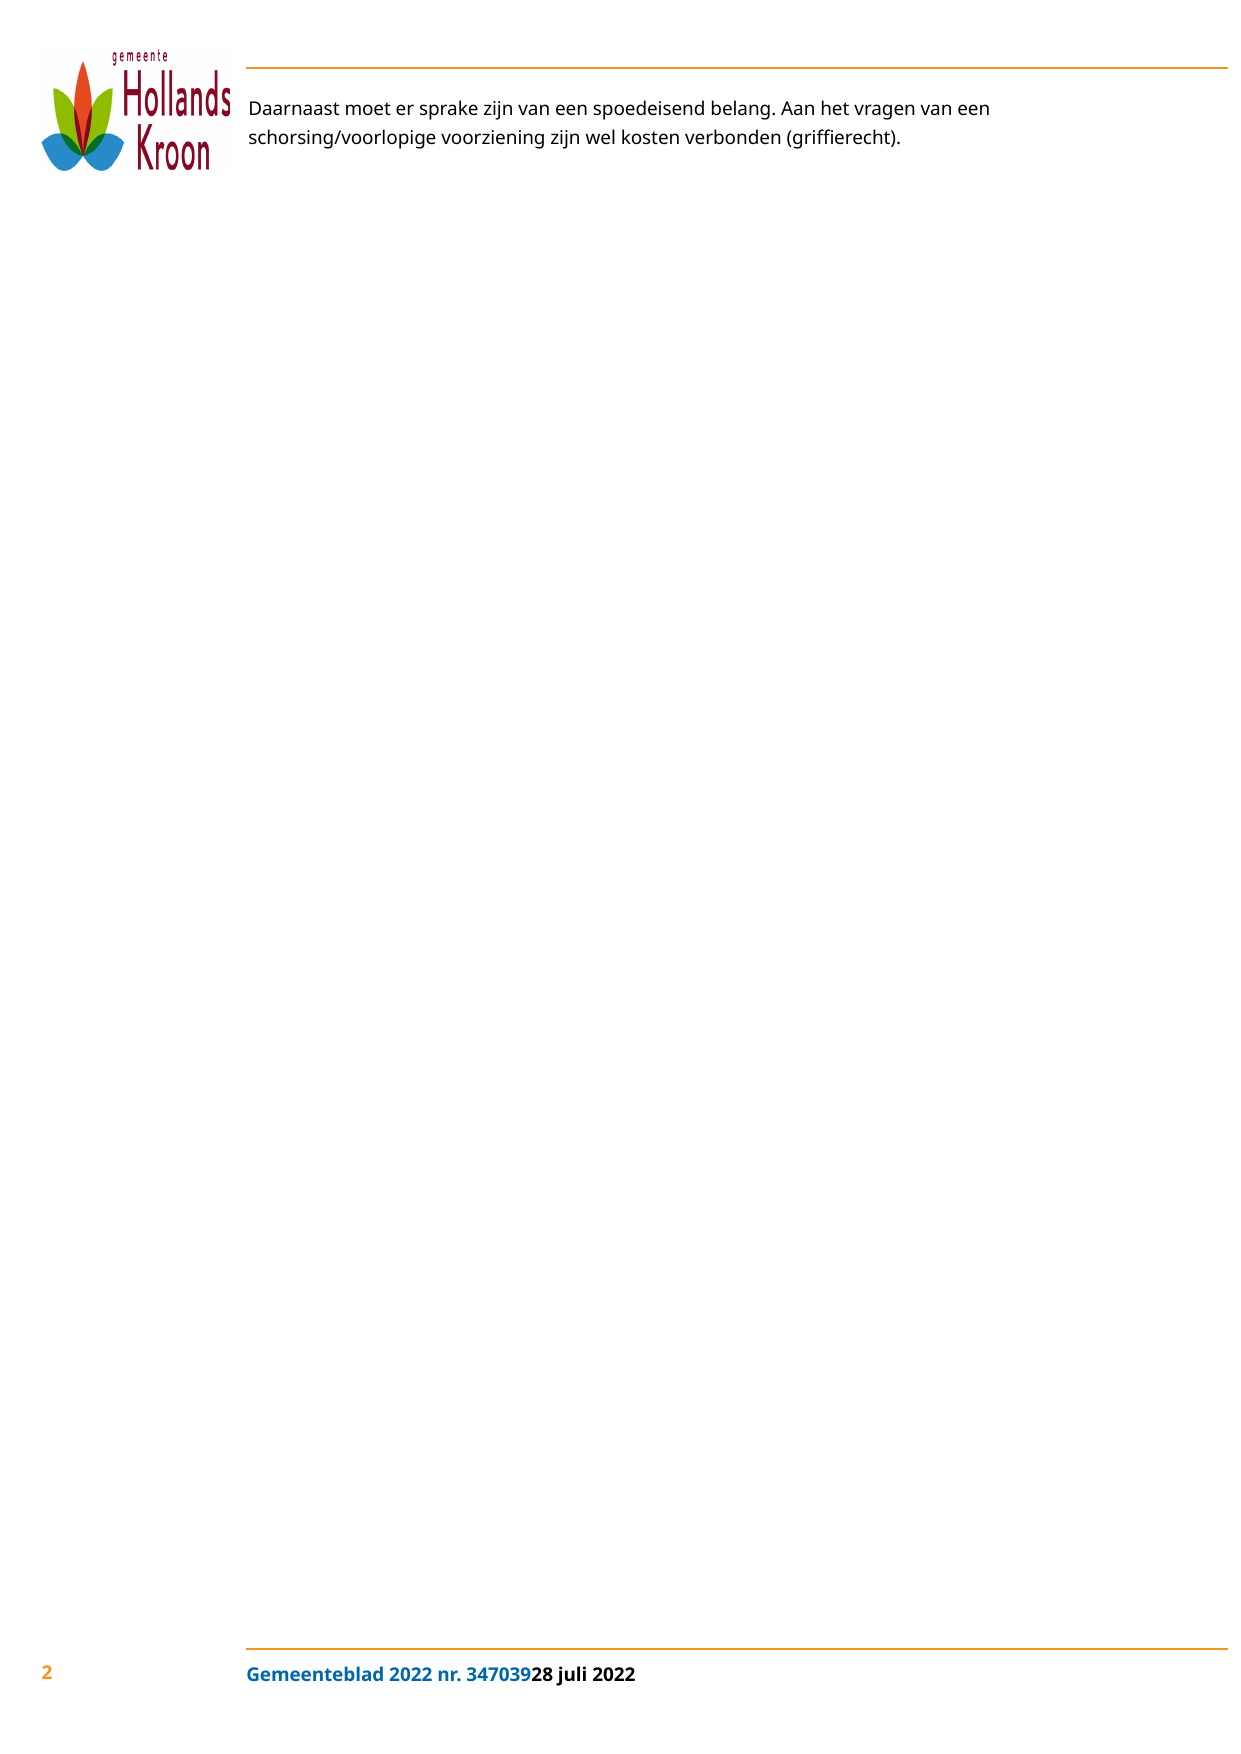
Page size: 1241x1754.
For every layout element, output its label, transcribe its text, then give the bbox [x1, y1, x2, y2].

picture [41, 47, 231, 172]
text Daarnaast moet er sprake zijn van een spoedeisend belang. Aan het vragen van een schorsing/voorlopige voorziening zijn wel kosten verbonden (griffierecht). [248, 95, 1152, 150]
